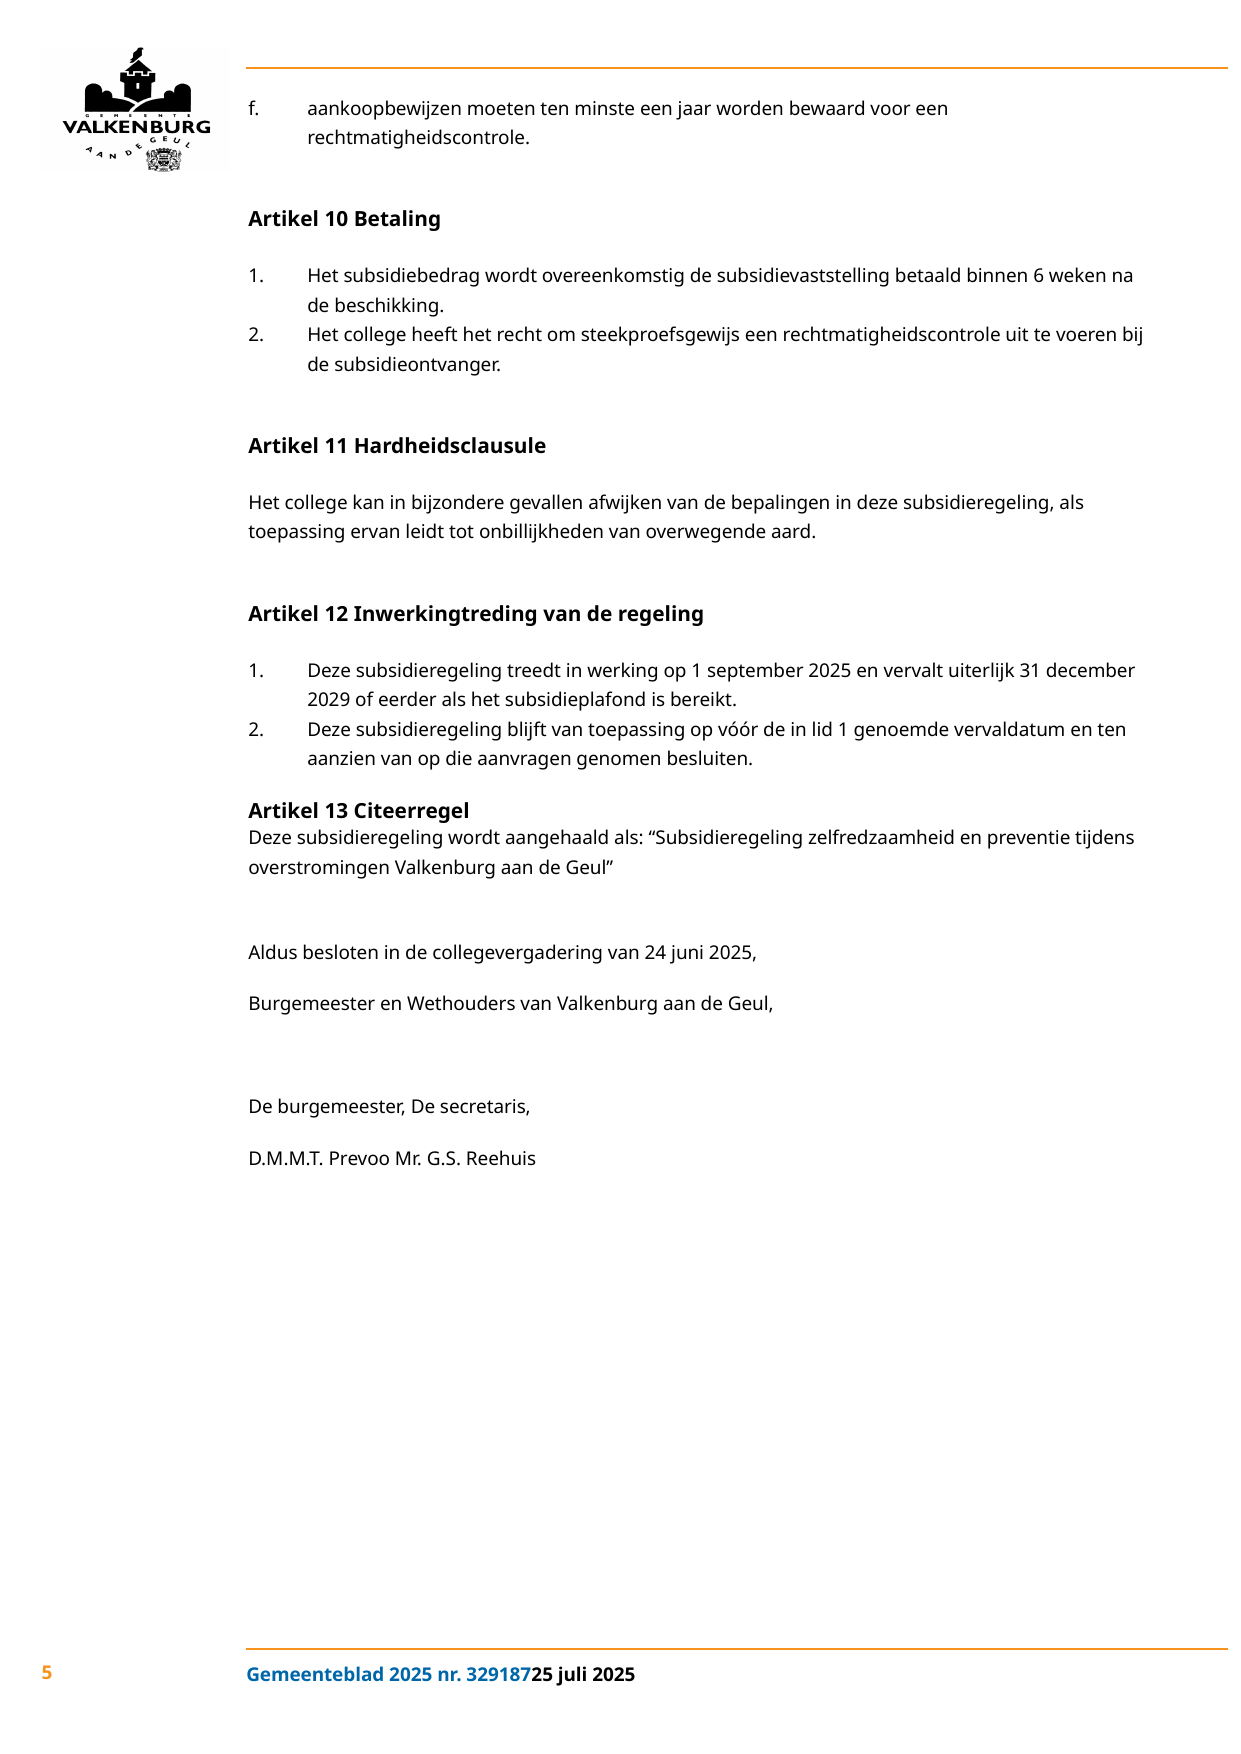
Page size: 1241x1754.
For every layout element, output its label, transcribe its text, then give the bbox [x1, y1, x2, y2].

text De burgemeester, De secretaris, [248, 1093, 1152, 1119]
text Deze subsidieregeling wordt aangehaald als: “Subsidieregeling zelfredzaamheid en preventie tijdens overstromingen Valkenburg aan de Geul” [248, 824, 1152, 880]
list Het college heeft het recht om steekproefsgewijs een rechtmatigheidscontrole uit te voeren bij de subsidieontvanger. [248, 322, 1152, 377]
list Deze subsidieregeling treedt in werking op 1 september 2025 en vervalt uiterlijk 31 december 2029 of eerder als het subsidieplafond is bereikt. [248, 657, 1152, 712]
text Artikel 11 Hardheidsclausule [248, 431, 1152, 459]
text Het college kan in bijzondere gevallen afwijken van de bepalingen in deze subsidieregeling, als toepassing ervan leidt tot onbillijkheden van overwegende aard. [248, 489, 1152, 544]
text Burgemeester en Wethouders van Valkenburg aan de Geul, [248, 990, 1152, 1016]
text D.M.M.T. Prevoo Mr. G.S. Reehuis [248, 1145, 1152, 1170]
picture [41, 47, 231, 172]
text Aldus besloten in de collegevergadering van 24 juni 2025, [248, 939, 1152, 964]
list aankoopbewijzen moeten ten minste een jaar worden bewaard voor een rechtmatigheidscontrole. [248, 95, 1152, 150]
text Artikel 12 Inwerkingtreding van de regeling [248, 599, 1152, 627]
text Artikel 10 Betaling [248, 204, 1152, 233]
list Het subsidiebedrag wordt overeenkomstig de subsidievaststelling betaald binnen 6 weken na de beschikking. [248, 262, 1152, 318]
list Deze subsidieregeling blijft van toepassing op vóór de in lid 1 genoemde vervaldatum en ten aanzien van op die aanvragen genomen besluiten. [248, 716, 1152, 771]
text Artikel 13 Citeerregel [248, 796, 1152, 824]
